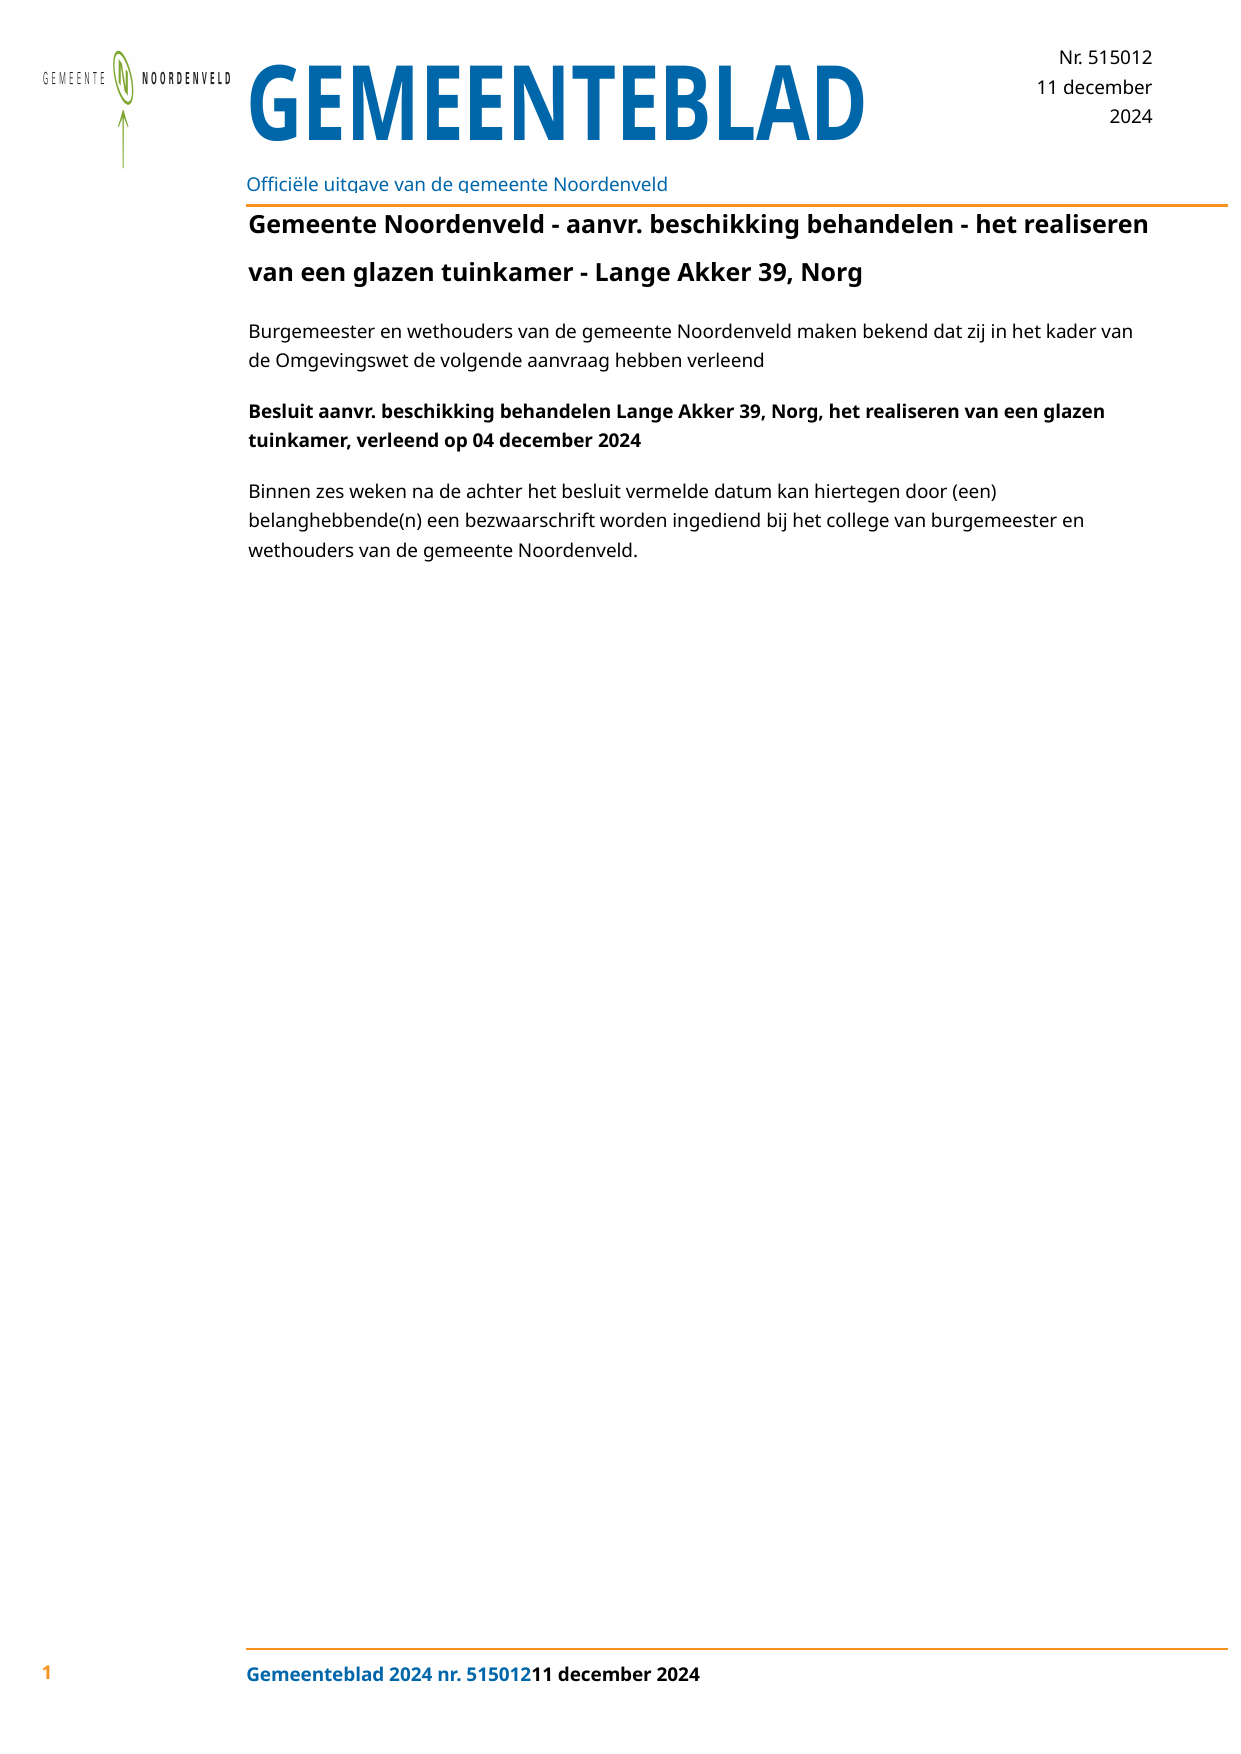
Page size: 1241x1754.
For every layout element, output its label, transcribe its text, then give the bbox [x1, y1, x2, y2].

text Gemeente Noordenveld - aanvr. beschikking behandelen - het realiseren van een glazen tuinkamer - Lange Akker 39, Norg [248, 207, 1152, 288]
text Besluit aanvr. beschikking behandelen Lange Akker 39, Norg, het realiseren van een glazen tuinkamer, verleend op 04 december 2024 [248, 398, 1152, 453]
text Burgemeester en wethouders van de gemeente Noordenveld maken bekend dat zij in het kader van de Omgevingswet de volgende aanvraag hebben verleend [248, 318, 1152, 373]
picture [41, 47, 231, 172]
text Binnen zes weken na de achter het besluit vermelde datum kan hiertegen door (een) belanghebbende(n) een bezwaarschrift worden ingediend bij het college van burgemeester en wethouders van de gemeente Noordenveld. [248, 478, 1152, 563]
